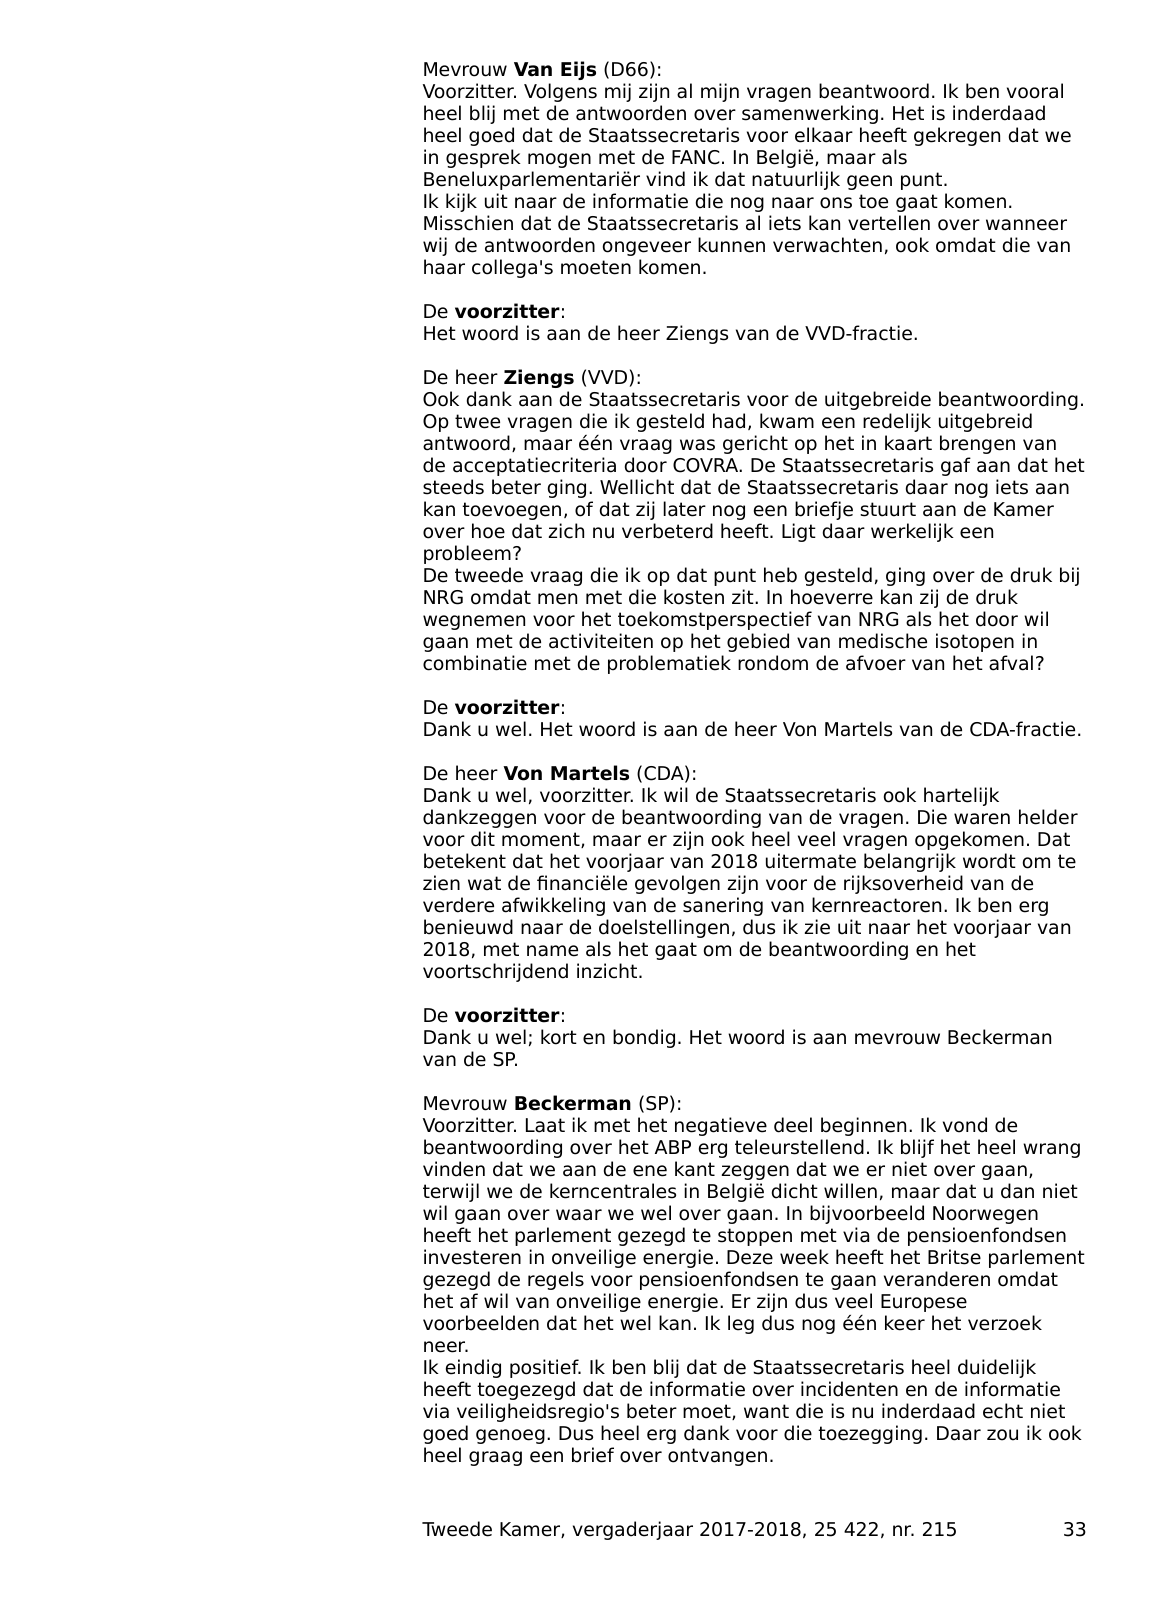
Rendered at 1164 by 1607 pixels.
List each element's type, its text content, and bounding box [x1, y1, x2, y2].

text Mevrouw Van Eijs (D66): [422, 59, 1087, 81]
text Ik kijk uit naar de informatie die nog naar ons toe gaat komen. Misschien dat de Staatssecretaris al iets kan vertellen over wanneer wij de antwoorden ongeveer kunnen verwachten, ook omdat die van haar collega's moeten komen. [422, 191, 1087, 279]
text De heer Ziengs (VVD): [422, 367, 1087, 389]
text Dank u wel, voorzitter. Ik wil de Staatssecretaris ook hartelijk dankzeggen voor de beantwoording van de vragen. Die waren helder voor dit moment, maar er zijn ook heel veel vragen opgekomen. Dat betekent dat het voorjaar van 2018 uitermate belangrijk wordt om te zien wat de financiële gevolgen zijn voor de rijksoverheid van de verdere afwikkeling van de sanering van kernreactoren. Ik ben erg benieuwd naar de doelstellingen, dus ik zie uit naar het voorjaar van 2018, met name als het gaat om de beantwoording en het voortschrijdend inzicht. [422, 785, 1087, 983]
text De tweede vraag die ik op dat punt heb gesteld, ging over de druk bij NRG omdat men met die kosten zit. In hoeverre kan zij de druk wegnemen voor het toekomstperspectief van NRG als het door wil gaan met de activiteiten op het gebied van medische isotopen in combinatie met de problematiek rondom de afvoer van het afval? [422, 565, 1087, 675]
text Ik eindig positief. Ik ben blij dat de Staatssecretaris heel duidelijk heeft toegezegd dat de informatie over incidenten en de informatie via veiligheidsregio's beter moet, want die is nu inderdaad echt niet goed genoeg. Dus heel erg dank voor die toezegging. Daar zou ik ook heel graag een brief over ontvangen. [422, 1357, 1087, 1467]
text Het woord is aan de heer Ziengs van de VVD-fractie. [422, 323, 1087, 345]
text De voorzitter: [422, 301, 1087, 323]
text Ook dank aan de Staatssecretaris voor de uitgebreide beantwoording. Op twee vragen die ik gesteld had, kwam een redelijk uitgebreid antwoord, maar één vraag was gericht op het in kaart brengen van de acceptatiecriteria door COVRA. De Staatssecretaris gaf aan dat het steeds beter ging. Wellicht dat de Staatssecretaris daar nog iets aan kan toevoegen, of dat zij later nog een briefje stuurt aan de Kamer over hoe dat zich nu verbeterd heeft. Ligt daar werkelijk een probleem? [422, 389, 1087, 565]
text Dank u wel. Het woord is aan de heer Von Martels van de CDA-fractie. [422, 719, 1087, 741]
text Voorzitter. Volgens mij zijn al mijn vragen beantwoord. Ik ben vooral heel blij met de antwoorden over samenwerking. Het is inderdaad heel goed dat de Staatssecretaris voor elkaar heeft gekregen dat we in gesprek mogen met de FANC. In België, maar als Beneluxparlementariër vind ik dat natuurlijk geen punt. [422, 81, 1087, 191]
text De voorzitter: [422, 697, 1087, 719]
text De voorzitter: [422, 1005, 1087, 1027]
text Mevrouw Beckerman (SP): [422, 1093, 1087, 1115]
text Dank u wel; kort en bondig. Het woord is aan mevrouw Beckerman van de SP. [422, 1027, 1087, 1071]
text De heer Von Martels (CDA): [422, 763, 1087, 785]
text Voorzitter. Laat ik met het negatieve deel beginnen. Ik vond de beantwoording over het ABP erg teleurstellend. Ik blijf het heel wrang vinden dat we aan de ene kant zeggen dat we er niet over gaan, terwijl we de kerncentrales in België dicht willen, maar dat u dan niet wil gaan over waar we wel over gaan. In bijvoorbeeld Noorwegen heeft het parlement gezegd te stoppen met via de pensioenfondsen investeren in onveilige energie. Deze week heeft het Britse parlement gezegd de regels voor pensioenfondsen te gaan veranderen omdat het af wil van onveilige energie. Er zijn dus veel Europese voorbeelden dat het wel kan. Ik leg dus nog één keer het verzoek neer. [422, 1115, 1087, 1357]
